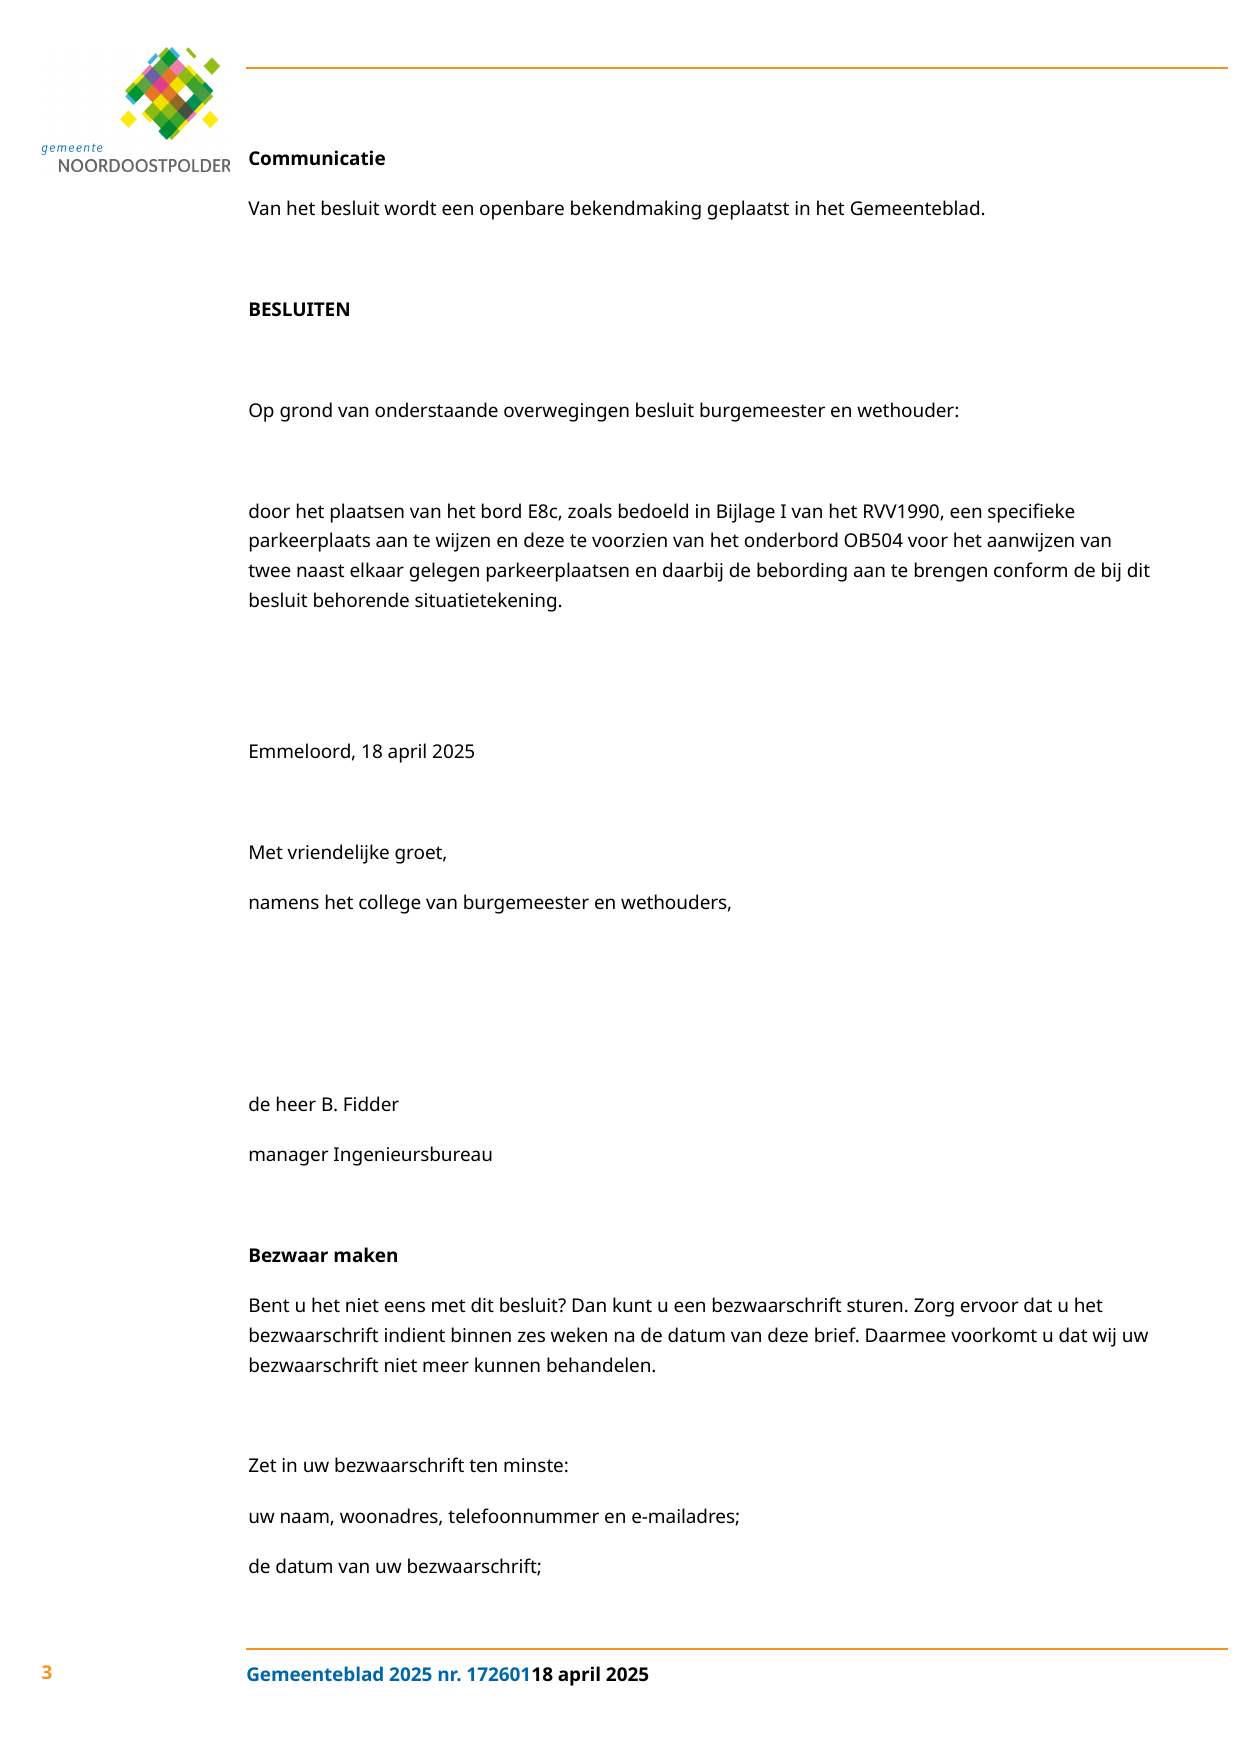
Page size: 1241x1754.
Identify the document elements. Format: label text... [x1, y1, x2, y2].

text Bezwaar maken [248, 1242, 1152, 1268]
text Van het besluit wordt een openbare bekendmaking geplaatst in het Gemeenteblad. [248, 196, 1152, 221]
text Op grond van onderstaande overwegingen besluit burgemeester en wethouder: [248, 397, 1152, 423]
text door het plaatsen van het bord E8c, zoals bedoeld in Bijlage I van het RVV1990, een specifieke parkeerplaats aan te wijzen en deze te voorzien van het onderbord OB504 voor het aanwijzen van twee naast elkaar gelegen parkeerplaatsen en daarbij de bebording aan te brengen conform de bij dit besluit behorende situatietekening. [248, 498, 1152, 613]
text uw naam, woonadres, telefoonnummer en e-mailadres; [248, 1503, 1152, 1529]
text Communicatie [248, 145, 1152, 171]
text Bent u het niet eens met dit besluit? Dan kunt u een bezwaarschrift sturen. Zorg ervoor dat u het bezwaarschrift indient binnen zes weken na de datum van deze brief. Daarmee voorkomt u dat wij uw bezwaarschrift niet meer kunnen behandelen. [248, 1293, 1152, 1378]
text namens het college van burgemeester en wethouders, [248, 889, 1152, 915]
text de datum van uw bezwaarschrift; [248, 1553, 1152, 1579]
text Zet in uw bezwaarschrift ten minste: [248, 1453, 1152, 1478]
text Met vriendelijke groet, [248, 839, 1152, 865]
picture [41, 47, 231, 172]
text BESLUITEN [248, 296, 1152, 322]
text manager Ingenieursbureau [248, 1141, 1152, 1167]
text de heer B. Fidder [248, 1091, 1152, 1117]
text Emmeloord, 18 april 2025 [248, 738, 1152, 764]
